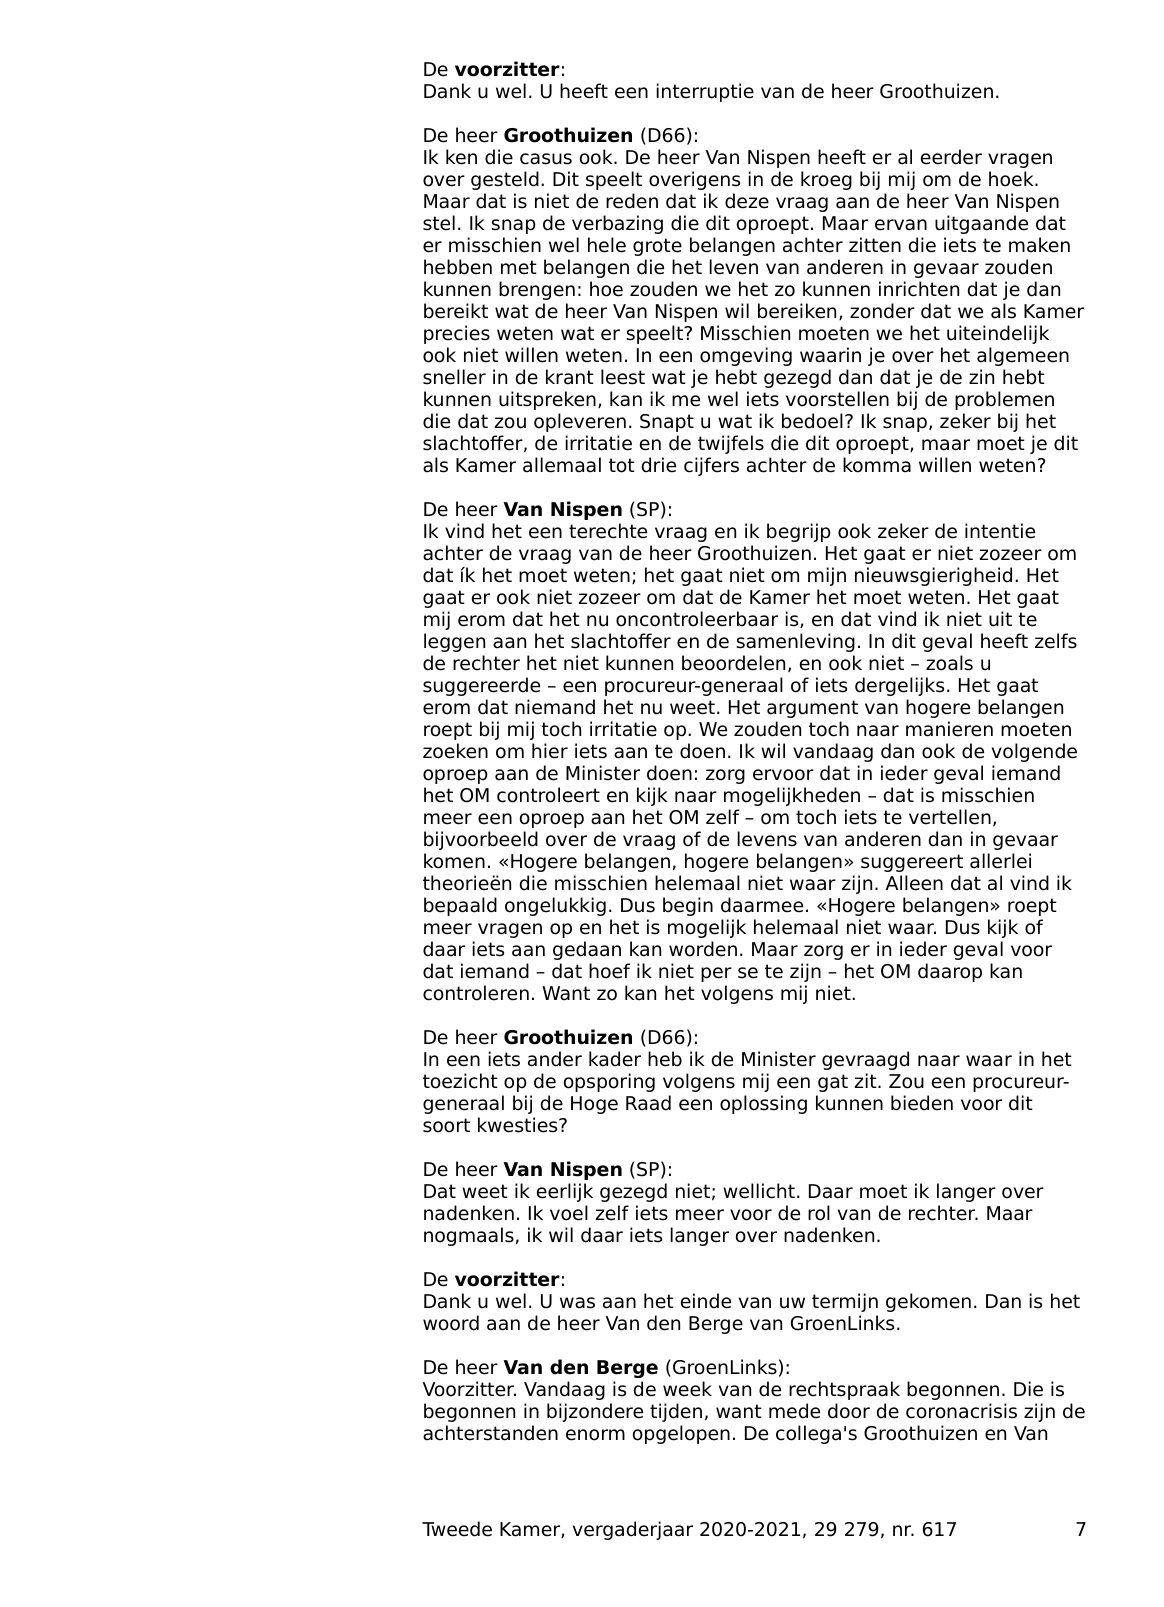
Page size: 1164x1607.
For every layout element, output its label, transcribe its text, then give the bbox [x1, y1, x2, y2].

text Dank u wel. U was aan het einde van uw termijn gekomen. Dan is het woord aan de heer Van den Berge van GroenLinks. [422, 1291, 1087, 1335]
text De heer Van Nispen (SP): [422, 1159, 1087, 1181]
text De heer Van den Berge (GroenLinks): [422, 1357, 1087, 1379]
text In een iets ander kader heb ik de Minister gevraagd naar waar in het toezicht op de opsporing volgens mij een gat zit. Zou een procureur-generaal bij de Hoge Raad een oplossing kunnen bieden voor dit soort kwesties? [422, 1049, 1087, 1137]
text Ik ken die casus ook. De heer Van Nispen heeft er al eerder vragen over gesteld. Dit speelt overigens in de kroeg bij mij om de hoek. Maar dat is niet de reden dat ik deze vraag aan de heer Van Nispen stel. Ik snap de verbazing die dit oproept. Maar ervan uitgaande dat er misschien wel hele grote belangen achter zitten die iets te maken hebben met belangen die het leven van anderen in gevaar zouden kunnen brengen: hoe zouden we het zo kunnen inrichten dat je dan bereikt wat de heer Van Nispen wil bereiken, zonder dat we als Kamer precies weten wat er speelt? Misschien moeten we het uiteindelijk ook niet willen weten. In een omgeving waarin je over het algemeen sneller in de krant leest wat je hebt gezegd dan dat je de zin hebt kunnen uitspreken, kan ik me wel iets voorstellen bij de problemen die dat zou opleveren. Snapt u wat ik bedoel? Ik snap, zeker bij het slachtoffer, de irritatie en de twijfels die dit oproept, maar moet je dit als Kamer allemaal tot drie cijfers achter de komma willen weten? [422, 147, 1087, 477]
text De voorzitter: [422, 1269, 1087, 1291]
text Dank u wel. U heeft een interruptie van de heer Groothuizen. [422, 81, 1087, 103]
text Voorzitter. Vandaag is de week van de rechtspraak begonnen. Die is begonnen in bijzondere tijden, want mede door de coronacrisis zijn de achterstanden enorm opgelopen. De collega's Groothuizen en Van [422, 1379, 1087, 1445]
text De heer Groothuizen (D66): [422, 1027, 1087, 1049]
text Dat weet ik eerlijk gezegd niet; wellicht. Daar moet ik langer over nadenken. Ik voel zelf iets meer voor de rol van de rechter. Maar nogmaals, ik wil daar iets langer over nadenken. [422, 1181, 1087, 1247]
text Ik vind het een terechte vraag en ik begrijp ook zeker de intentie achter de vraag van de heer Groothuizen. Het gaat er niet zozeer om dat ík het moet weten; het gaat niet om mijn nieuwsgierigheid. Het gaat er ook niet zozeer om dat de Kamer het moet weten. Het gaat mij erom dat het nu oncontroleerbaar is, en dat vind ik niet uit te leggen aan het slachtoffer en de samenleving. In dit geval heeft zelfs de rechter het niet kunnen beoordelen, en ook niet – zoals u suggereerde – een procureur-generaal of iets dergelijks. Het gaat erom dat niemand het nu weet. Het argument van hogere belangen roept bij mij toch irritatie op. We zouden toch naar manieren moeten zoeken om hier iets aan te doen. Ik wil vandaag dan ook de volgende oproep aan de Minister doen: zorg ervoor dat in ieder geval iemand het OM controleert en kijk naar mogelijkheden – dat is misschien meer een oproep aan het OM zelf – om toch iets te vertellen, bijvoorbeeld over de vraag of de levens van anderen dan in gevaar komen. «Hogere belangen, hogere belangen» suggereert allerlei theorieën die misschien helemaal niet waar zijn. Alleen dat al vind ik bepaald ongelukkig. Dus begin daarmee. «Hogere belangen» roept meer vragen op en het is mogelijk helemaal niet waar. Dus kijk of daar iets aan gedaan kan worden. Maar zorg er in ieder geval voor dat iemand – dat hoef ik niet per se te zijn – het OM daarop kan controleren. Want zo kan het volgens mij niet. [422, 521, 1087, 1004]
text De heer Groothuizen (D66): [422, 125, 1087, 147]
text De heer Van Nispen (SP): [422, 499, 1087, 521]
text De voorzitter: [422, 59, 1087, 81]
